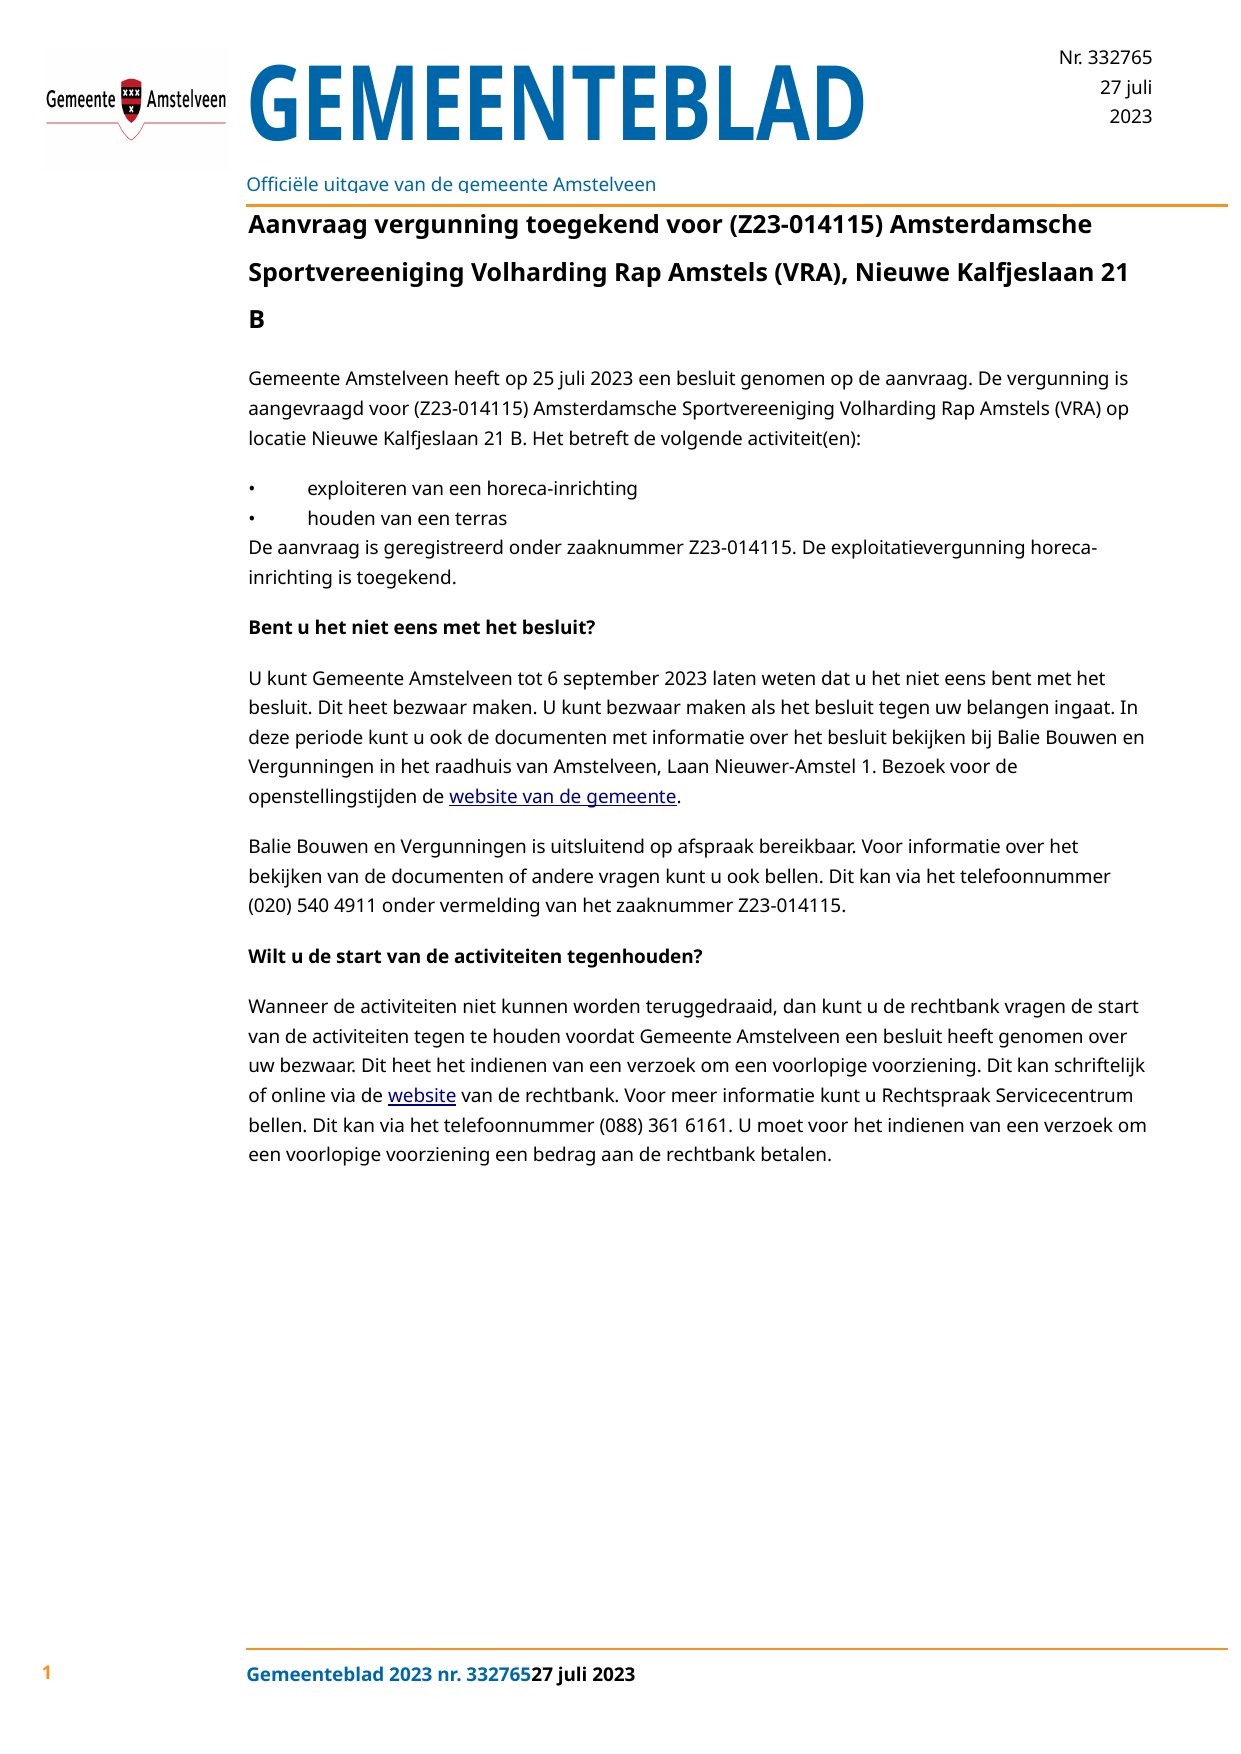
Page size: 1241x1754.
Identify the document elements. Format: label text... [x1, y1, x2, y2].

text Wilt u de start van de activiteiten tegenhouden? [248, 943, 1152, 969]
text Balie Bouwen en Vergunningen is uitsluitend op afspraak bereikbaar. Voor informatie over het bekijken van de documenten of andere vragen kunt u ook bellen. Dit kan via het telefoonnummer (020) 540 4911 onder vermelding van het zaaknummer Z23-014115. [248, 833, 1152, 918]
text De aanvraag is geregistreerd onder zaaknummer Z23-014115. De exploitatievergunning horeca-inrichting is toegekend. [248, 534, 1152, 589]
text Gemeente Amstelveen heeft op 25 juli 2023 een besluit genomen op de aanvraag. De vergunning is aangevraagd voor (Z23-014115) Amsterdamsche Sportvereeniging Volharding Rap Amstels (VRA) op locatie Nieuwe Kalfjeslaan 21 B. Het betreft de volgende activiteit(en): [248, 366, 1152, 450]
text Wanneer de activiteiten niet kunnen worden teruggedraaid, dan kunt u de rechtbank vragen de start van de activiteiten tegen te houden voordat Gemeente Amstelveen een besluit heeft genomen over uw bezwaar. Dit heet het indienen van een verzoek om een voorlopige voorziening. Dit kan schriftelijk of online via de website van de rechtbank. Voor meer informatie kunt u Rechtspraak Servicecentrum bellen. Dit kan via het telefoonnummer (088) 361 6161. U moet voor het indienen van een verzoek om een voorlopige voorziening een bedrag aan de rechtbank betalen. [248, 993, 1152, 1167]
list exploiteren van een horeca-inrichting [248, 475, 1152, 501]
text Bent u het niet eens met het besluit? [248, 614, 1152, 640]
list houden van een terras [248, 505, 1152, 530]
text Aanvraag vergunning toegekend voor (Z23-014115) Amsterdamsche Sportvereeniging Volharding Rap Amstels (VRA), Nieuwe Kalfjeslaan 21 B [248, 207, 1152, 336]
text U kunt Gemeente Amstelveen tot 6 september 2023 laten weten dat u het niet eens bent met het besluit. Dit heet bezwaar maken. U kunt bezwaar maken als het besluit tegen uw belangen ingaat. In deze periode kunt u ook de documenten met informatie over het besluit bekijken bij Balie Bouwen en Vergunningen in het raadhuis van Amstelveen, Laan Nieuwer-Amstel 1. Bezoek voor de openstellingstijden de website van de gemeente. [248, 665, 1152, 809]
picture [41, 47, 231, 172]
